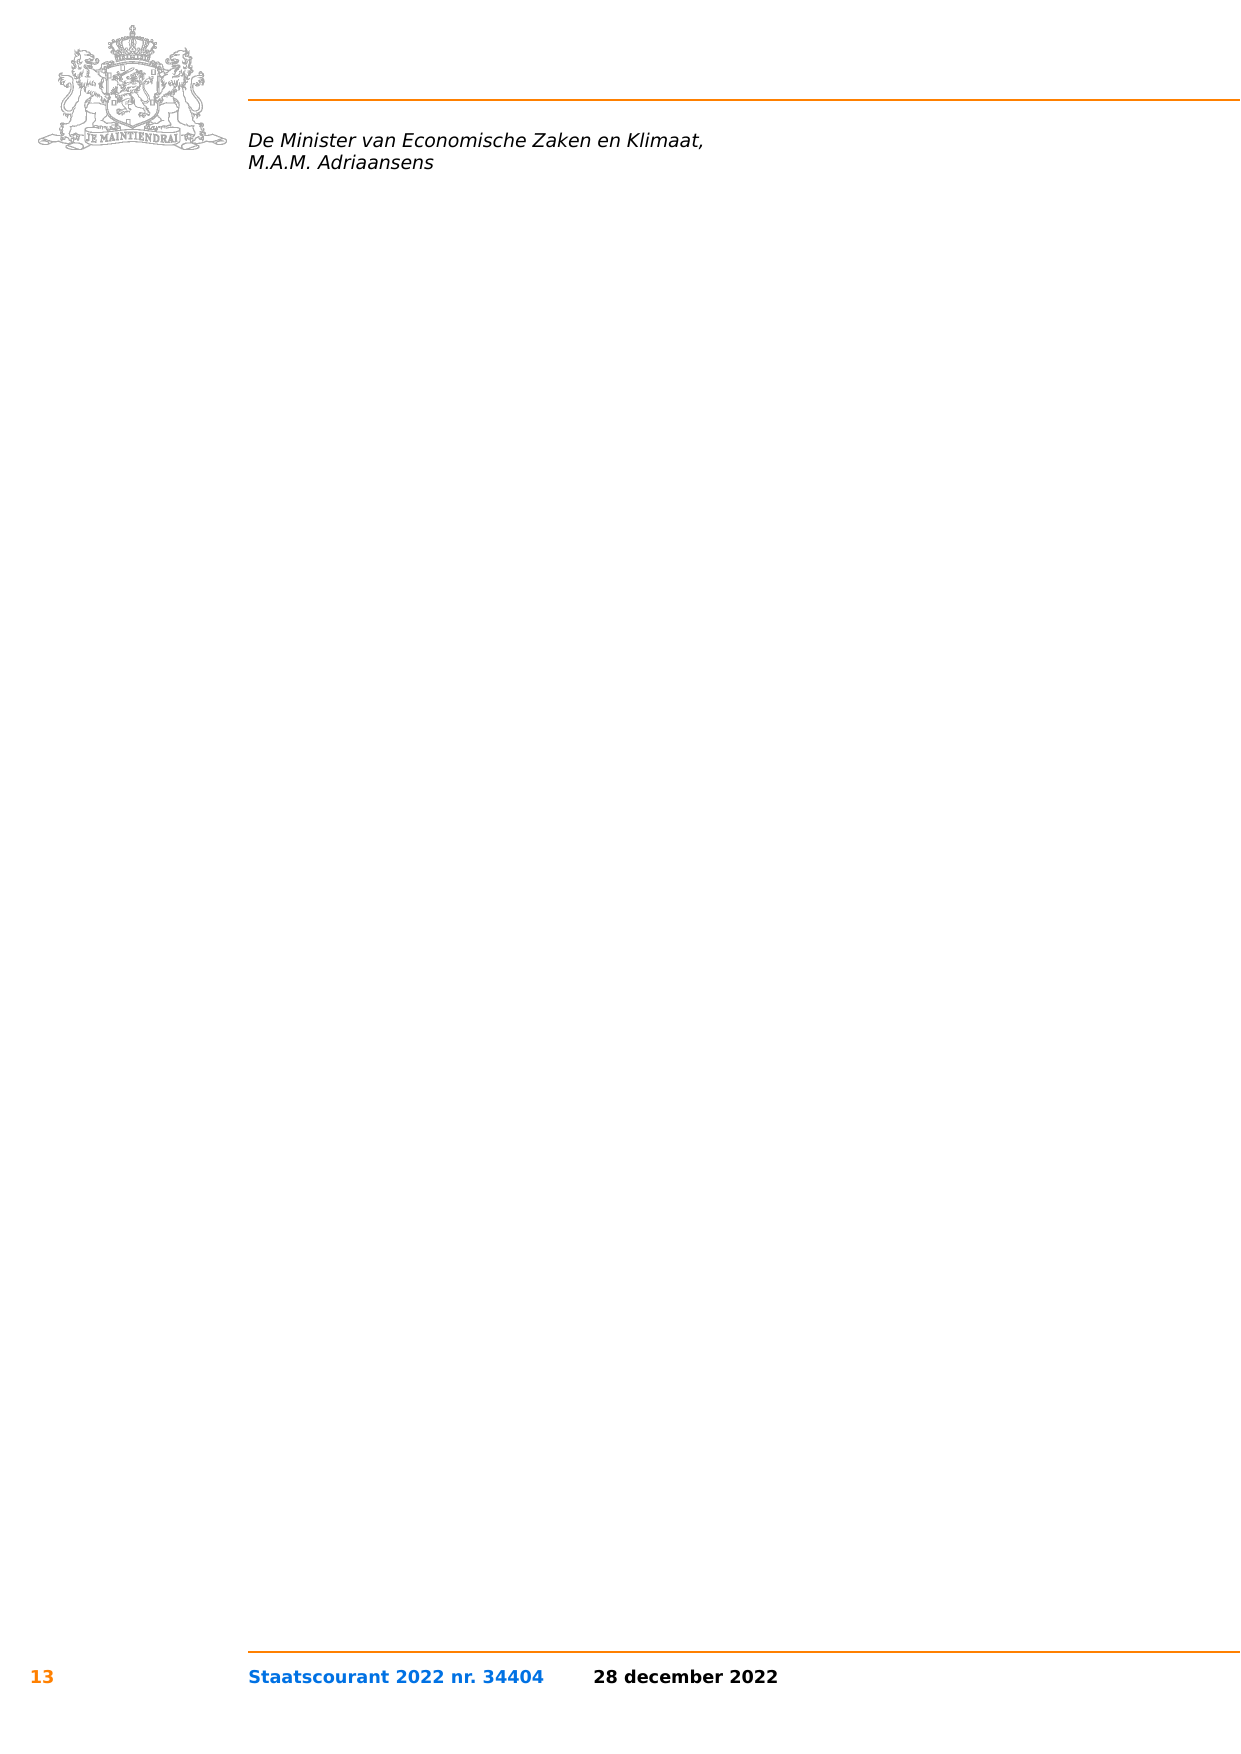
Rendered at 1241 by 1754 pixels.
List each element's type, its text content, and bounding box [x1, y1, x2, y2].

text De Minister van Economische Zaken en Klimaat, M.A.M. Adriaansens [248, 130, 1163, 174]
picture [38, 25, 227, 150]
